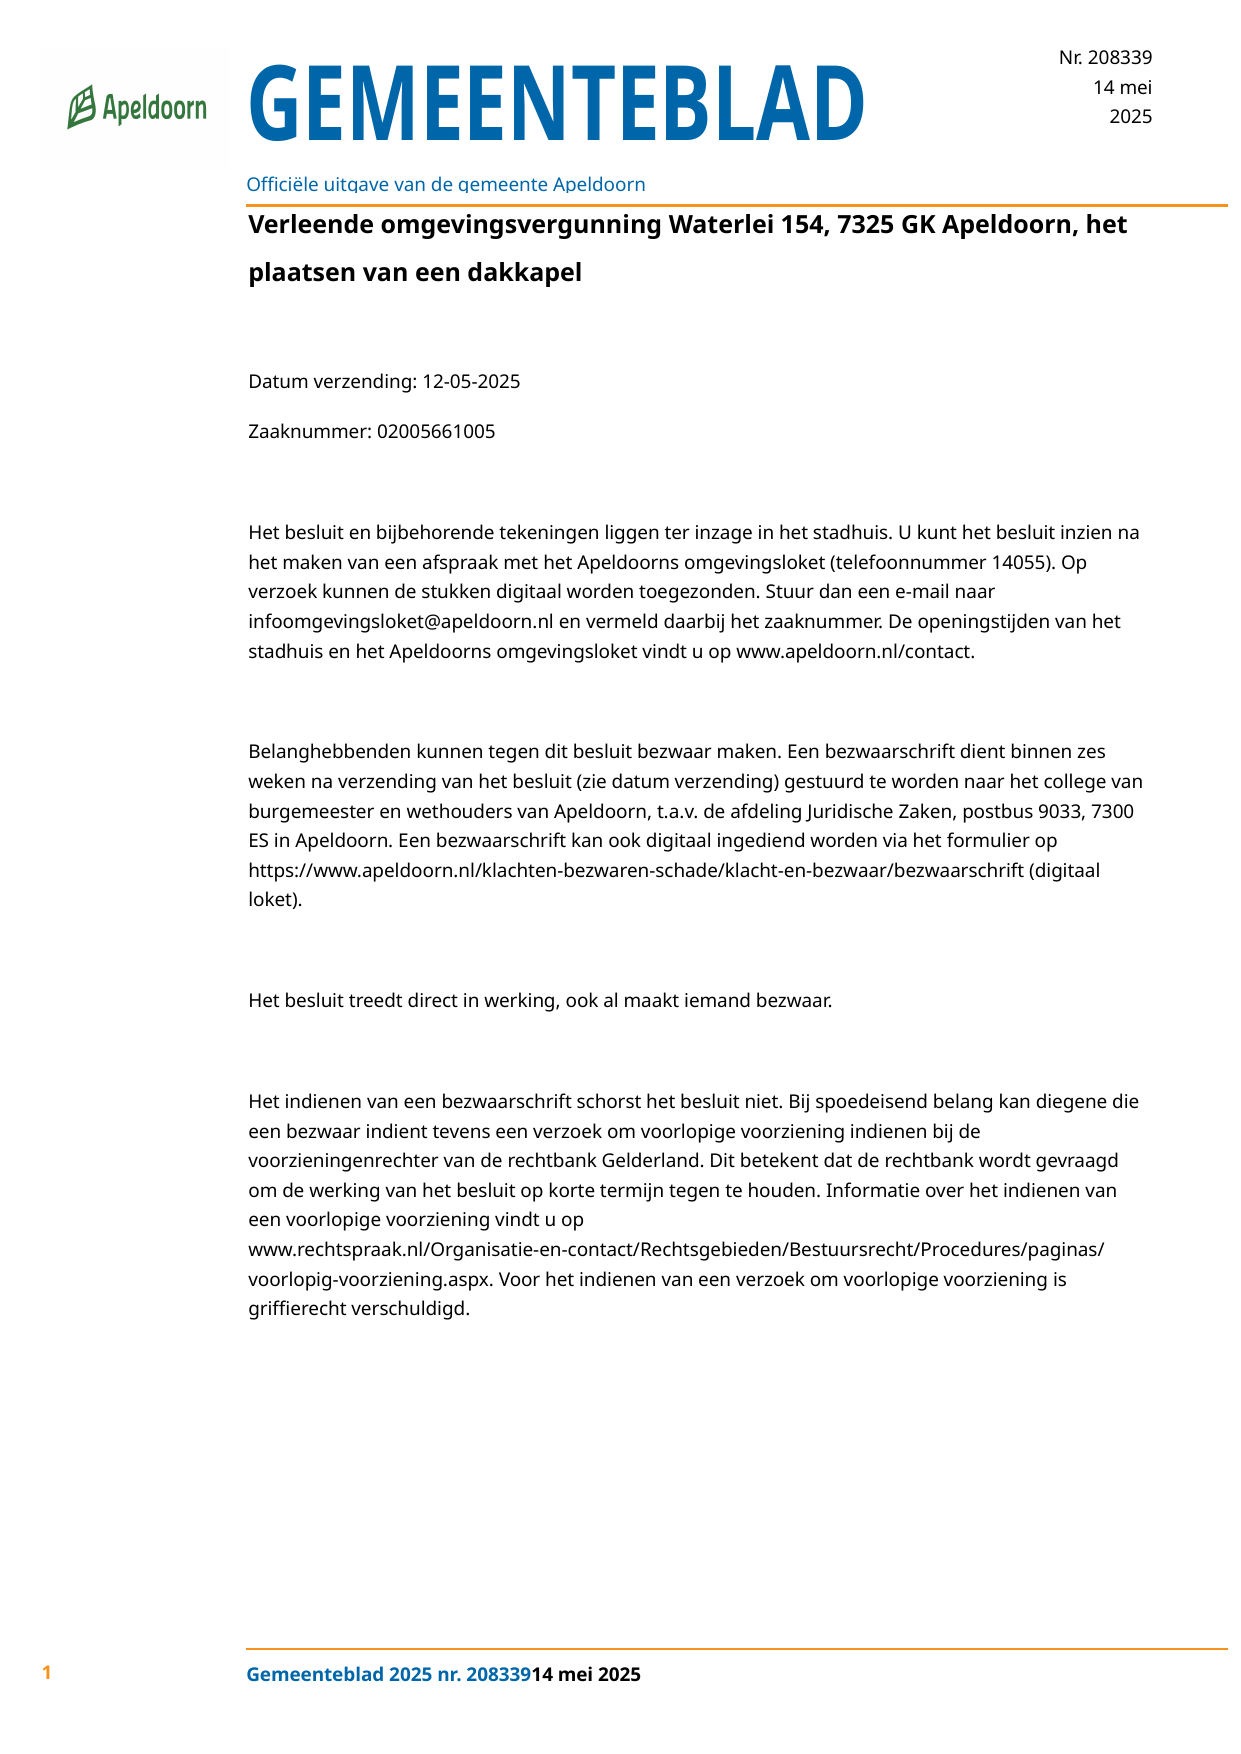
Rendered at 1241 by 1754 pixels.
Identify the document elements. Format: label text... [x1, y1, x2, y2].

text Zaaknummer: 02005661005 [248, 419, 1152, 444]
text Het besluit treedt direct in werking, ook al maakt iemand bezwaar. [248, 987, 1152, 1013]
text Het besluit en bijbehorende tekeningen liggen ter inzage in het stadhuis. U kunt het besluit inzien na het maken van een afspraak met het Apeldoorns omgevingsloket (telefoonnummer 14055). Op verzoek kunnen de stukken digitaal worden toegezonden. Stuur dan een e-mail naar infoomgevingsloket@apeldoorn.nl en vermeld daarbij het zaaknummer. De openingstijden van het stadhuis en het Apeldoorns omgevingsloket vindt u op www.apeldoorn.nl/contact. [248, 519, 1152, 664]
picture [41, 47, 231, 172]
text Datum verzending: 12-05-2025 [248, 368, 1152, 394]
text Verleende omgevingsvergunning Waterlei 154, 7325 GK Apeldoorn, het plaatsen van een dakkapel [248, 207, 1152, 288]
text Het indienen van een bezwaarschrift schorst het besluit niet. Bij spoedeisend belang kan diegene die een bezwaar indient tevens een verzoek om voorlopige voorziening indienen bij de voorzieningenrechter van de rechtbank Gelderland. Dit betekent dat de rechtbank wordt gevraagd om de werking van het besluit op korte termijn tegen te houden. Informatie over het indienen van een voorlopige voorziening vindt u op www.rechtspraak.nl/Organisatie-en-contact/Rechtsgebieden/Bestuursrecht/Procedures/paginas/voorlopig-voorziening.aspx. Voor het indienen van een verzoek om voorlopige voorziening is griffierecht verschuldigd. [248, 1088, 1152, 1321]
text Belanghebbenden kunnen tegen dit besluit bezwaar maken. Een bezwaarschrift dient binnen zes weken na verzending van het besluit (zie datum verzending) gestuurd te worden naar het college van burgemeester en wethouders van Apeldoorn, t.a.v. de afdeling Juridische Zaken, postbus 9033, 7300 ES in Apeldoorn. Een bezwaarschrift kan ook digitaal ingediend worden via het formulier op https://www.apeldoorn.nl/klachten-bezwaren-schade/klacht-en-bezwaar/bezwaarschrift (digitaal loket). [248, 739, 1152, 912]
